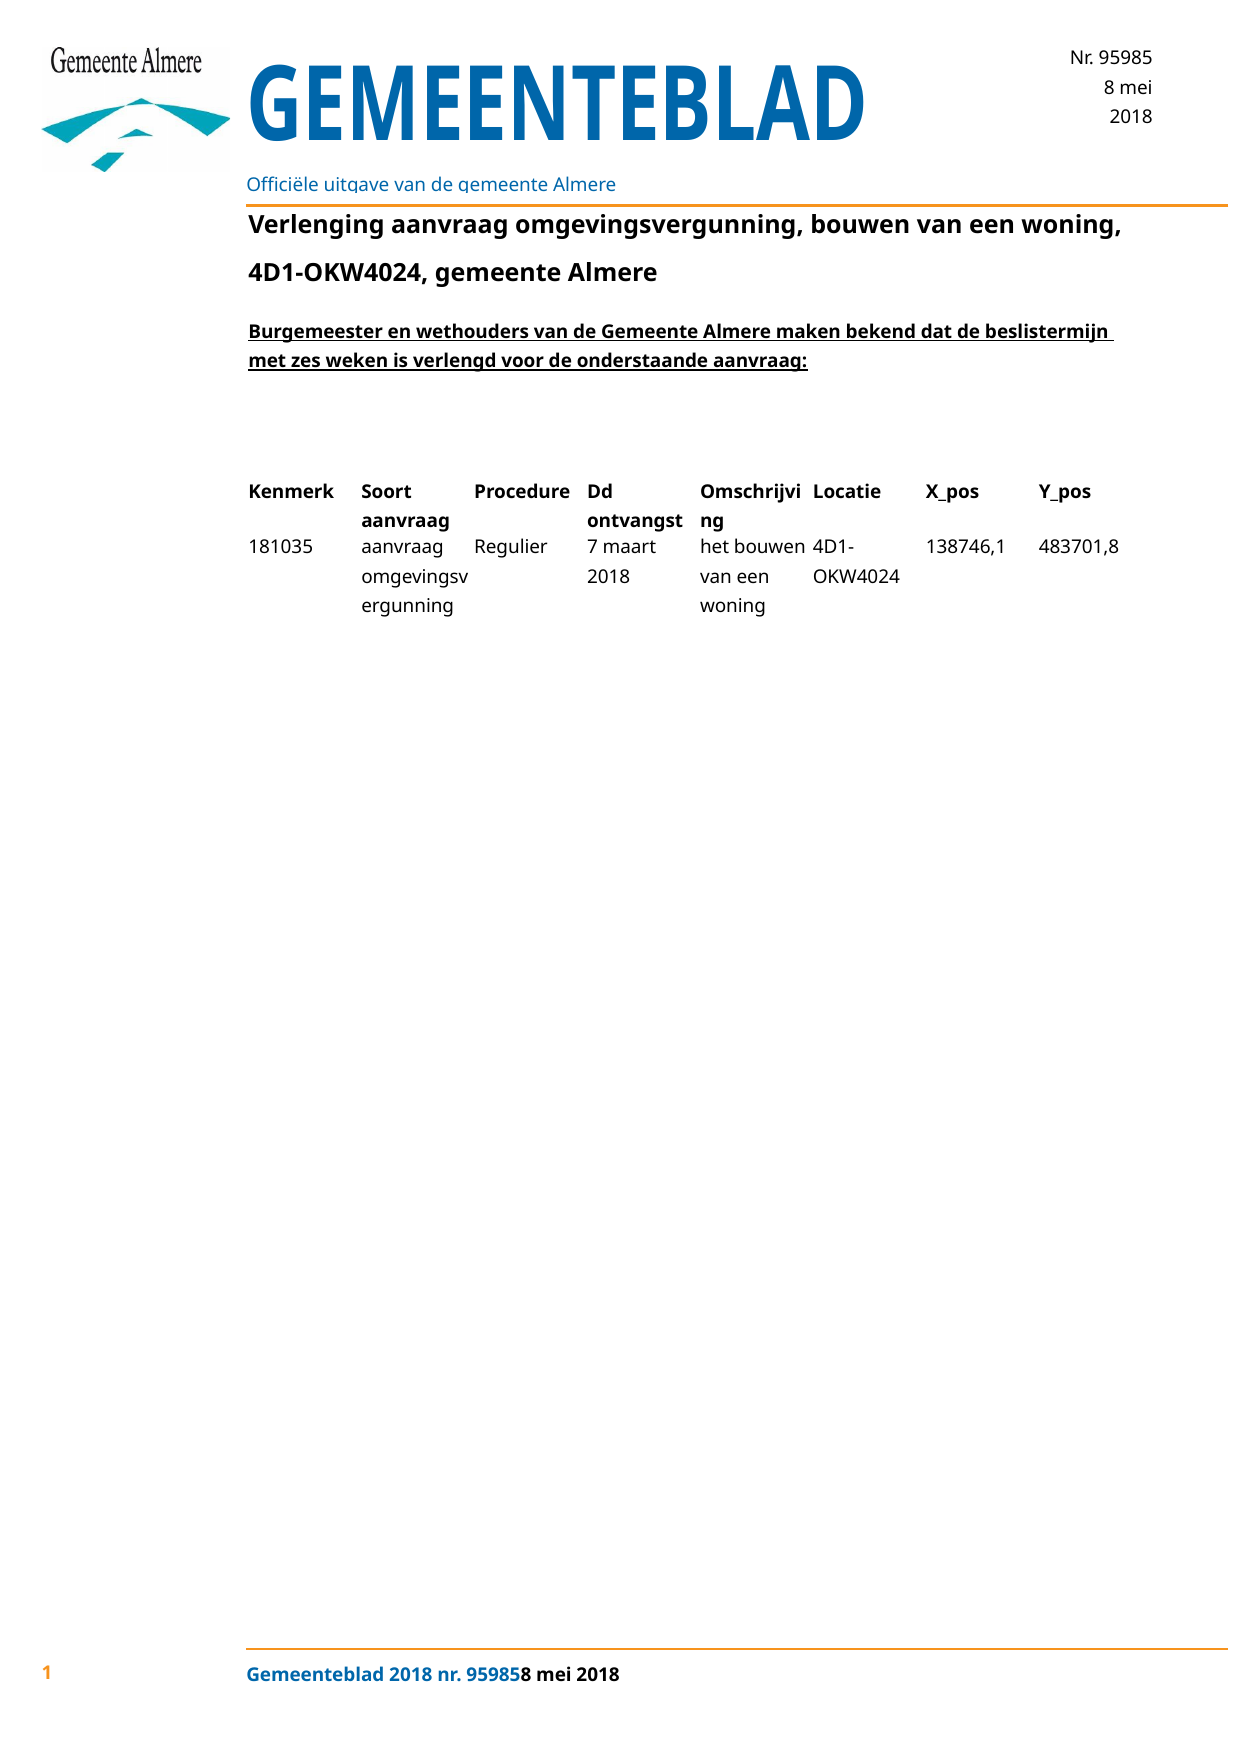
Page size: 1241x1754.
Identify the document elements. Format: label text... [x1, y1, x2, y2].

table_header Kenmerk [248, 478, 361, 533]
table_cell 138746,1 [926, 533, 1038, 618]
table_header Y_pos [1039, 478, 1152, 533]
table_cell Regulier [474, 533, 587, 618]
table_header X_pos [926, 478, 1038, 533]
table_cell 483701,8 [1039, 533, 1152, 618]
table_header Omschrijving [700, 478, 813, 533]
table_cell 4D1-OKW4024 [813, 533, 926, 618]
table_header Procedure [474, 478, 587, 533]
table_header Soort aanvraag [361, 478, 474, 533]
text Burgemeester en wethouders van de Gemeente Almere maken bekend dat de beslistermijn met zes weken is verlengd voor de onderstaande aanvraag: [248, 318, 1152, 373]
text Verlenging aanvraag omgevingsvergunning, bouwen van een woning, 4D1-OKW4024, gemeente Almere [248, 207, 1152, 288]
picture [41, 47, 231, 172]
table_cell 181035 [248, 533, 361, 618]
table_header Dd ontvangst [587, 478, 700, 533]
table_cell aanvraag omgevingsvergunning [361, 533, 474, 618]
table_cell het bouwen van een woning [700, 533, 813, 618]
table_cell 7 maart 2018 [587, 533, 700, 618]
table_header Locatie [813, 478, 926, 533]
